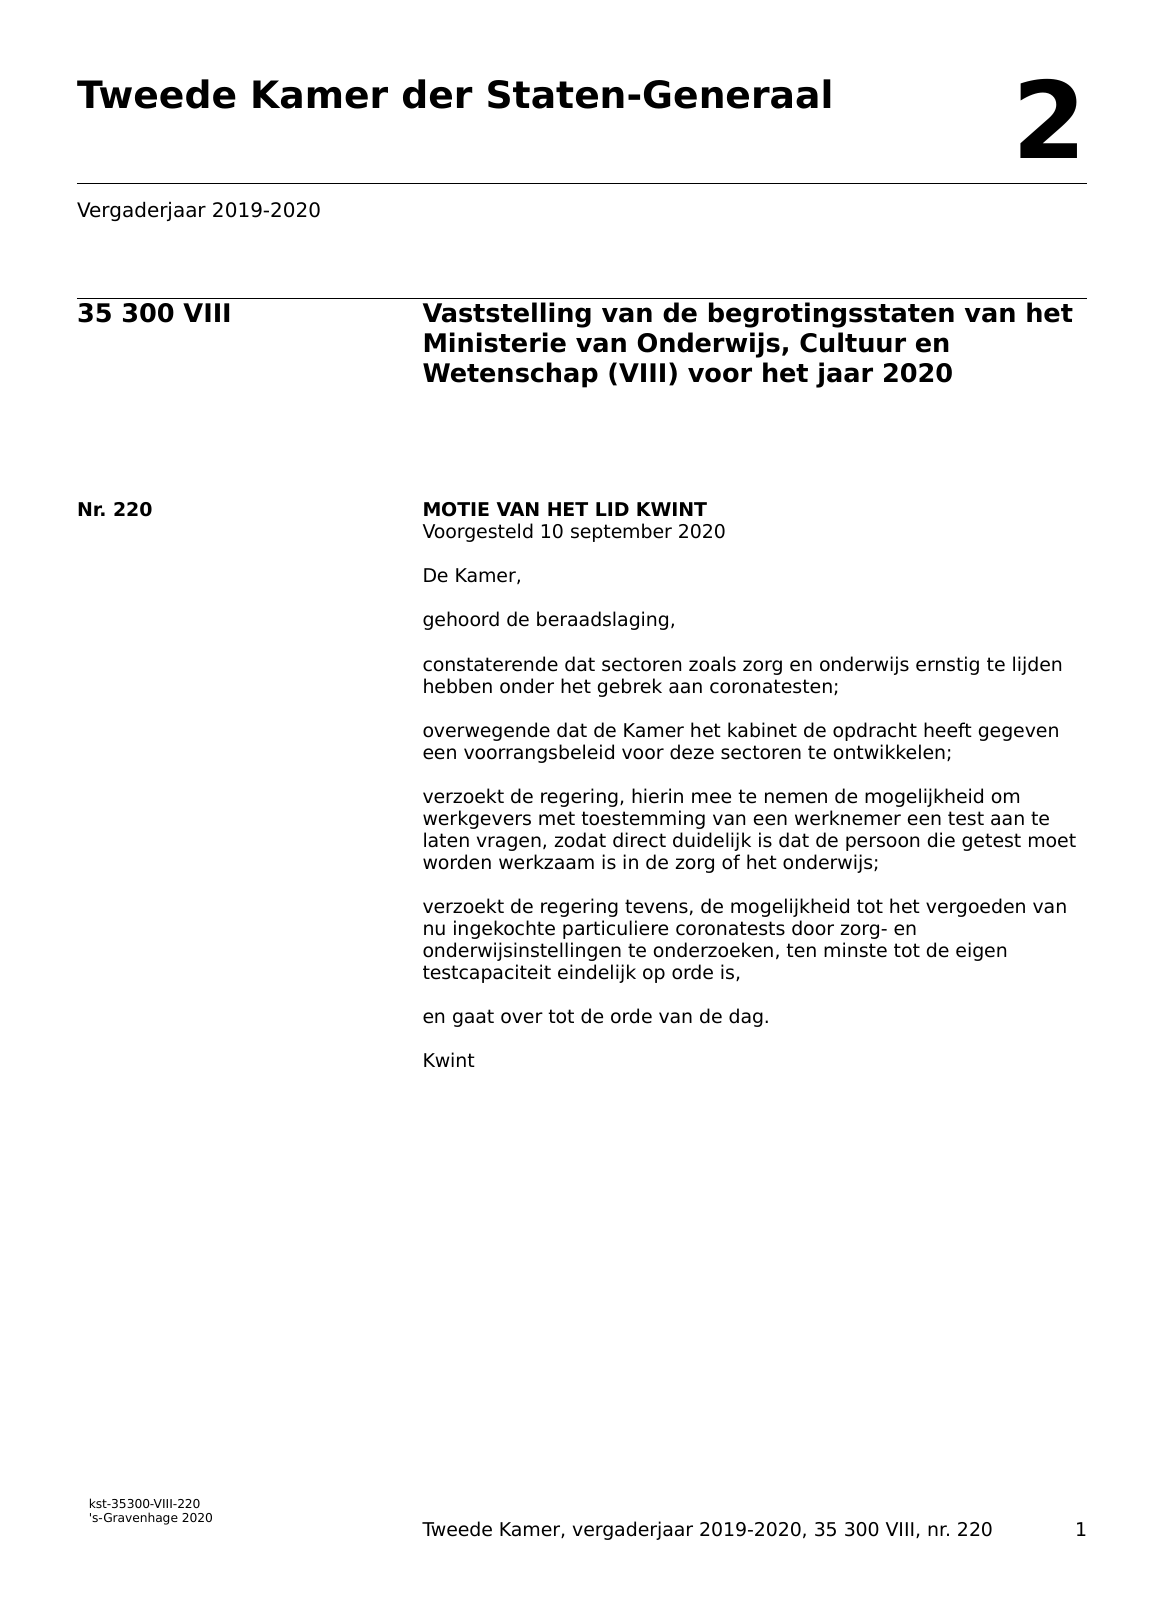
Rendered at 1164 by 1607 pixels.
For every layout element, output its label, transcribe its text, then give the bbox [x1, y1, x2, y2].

text en gaat over tot de orde van de dag. [422, 1006, 1087, 1028]
text 's-Gravenhage 2020 [88, 1511, 323, 1525]
text overwegende dat de Kamer het kabinet de opdracht heeft gegeven een voorrangsbeleid voor deze sectoren te ontwikkelen; [422, 720, 1087, 764]
text Voorgesteld 10 september 2020 [422, 521, 1087, 543]
text constaterende dat sectoren zoals zorg en onderwijs ernstig te lijden hebben onder het gebrek aan coronatesten; [422, 653, 1087, 697]
text kst-35300-VIII-220 [88, 1497, 323, 1511]
text De Kamer, [422, 565, 1087, 587]
table_header Tweede Kamer der Staten-Generaal [77, 59, 886, 183]
subtitle 35 300 VIII Vaststelling van de begrotingsstaten van het Ministerie van Onderwijs, Cultuur en Wetenschap (VIII) voor het jaar 2020 [77, 299, 1087, 388]
table_header 2 [886, 59, 1087, 183]
table_cell Vergaderjaar 2019-2020 [77, 184, 1087, 298]
text verzoekt de regering, hierin mee te nemen de mogelijkheid om werkgevers met toestemming van een werknemer een test aan te laten vragen, zodat direct duidelijk is dat de persoon die getest moet worden werkzaam is in de zorg of het onderwijs; [422, 786, 1087, 874]
text verzoekt de regering tevens, de mogelijkheid tot het vergoeden van nu ingekochte particuliere coronatests door zorg- en onderwijsinstellingen te onderzoeken, ten minste tot de eigen testcapaciteit eindelijk op orde is, [422, 896, 1087, 984]
subtitle Nr. 220 MOTIE VAN HET LID KWINT [77, 499, 1087, 521]
text gehoord de beraadslaging, [422, 609, 1087, 631]
text Kwint [422, 1050, 1087, 1072]
